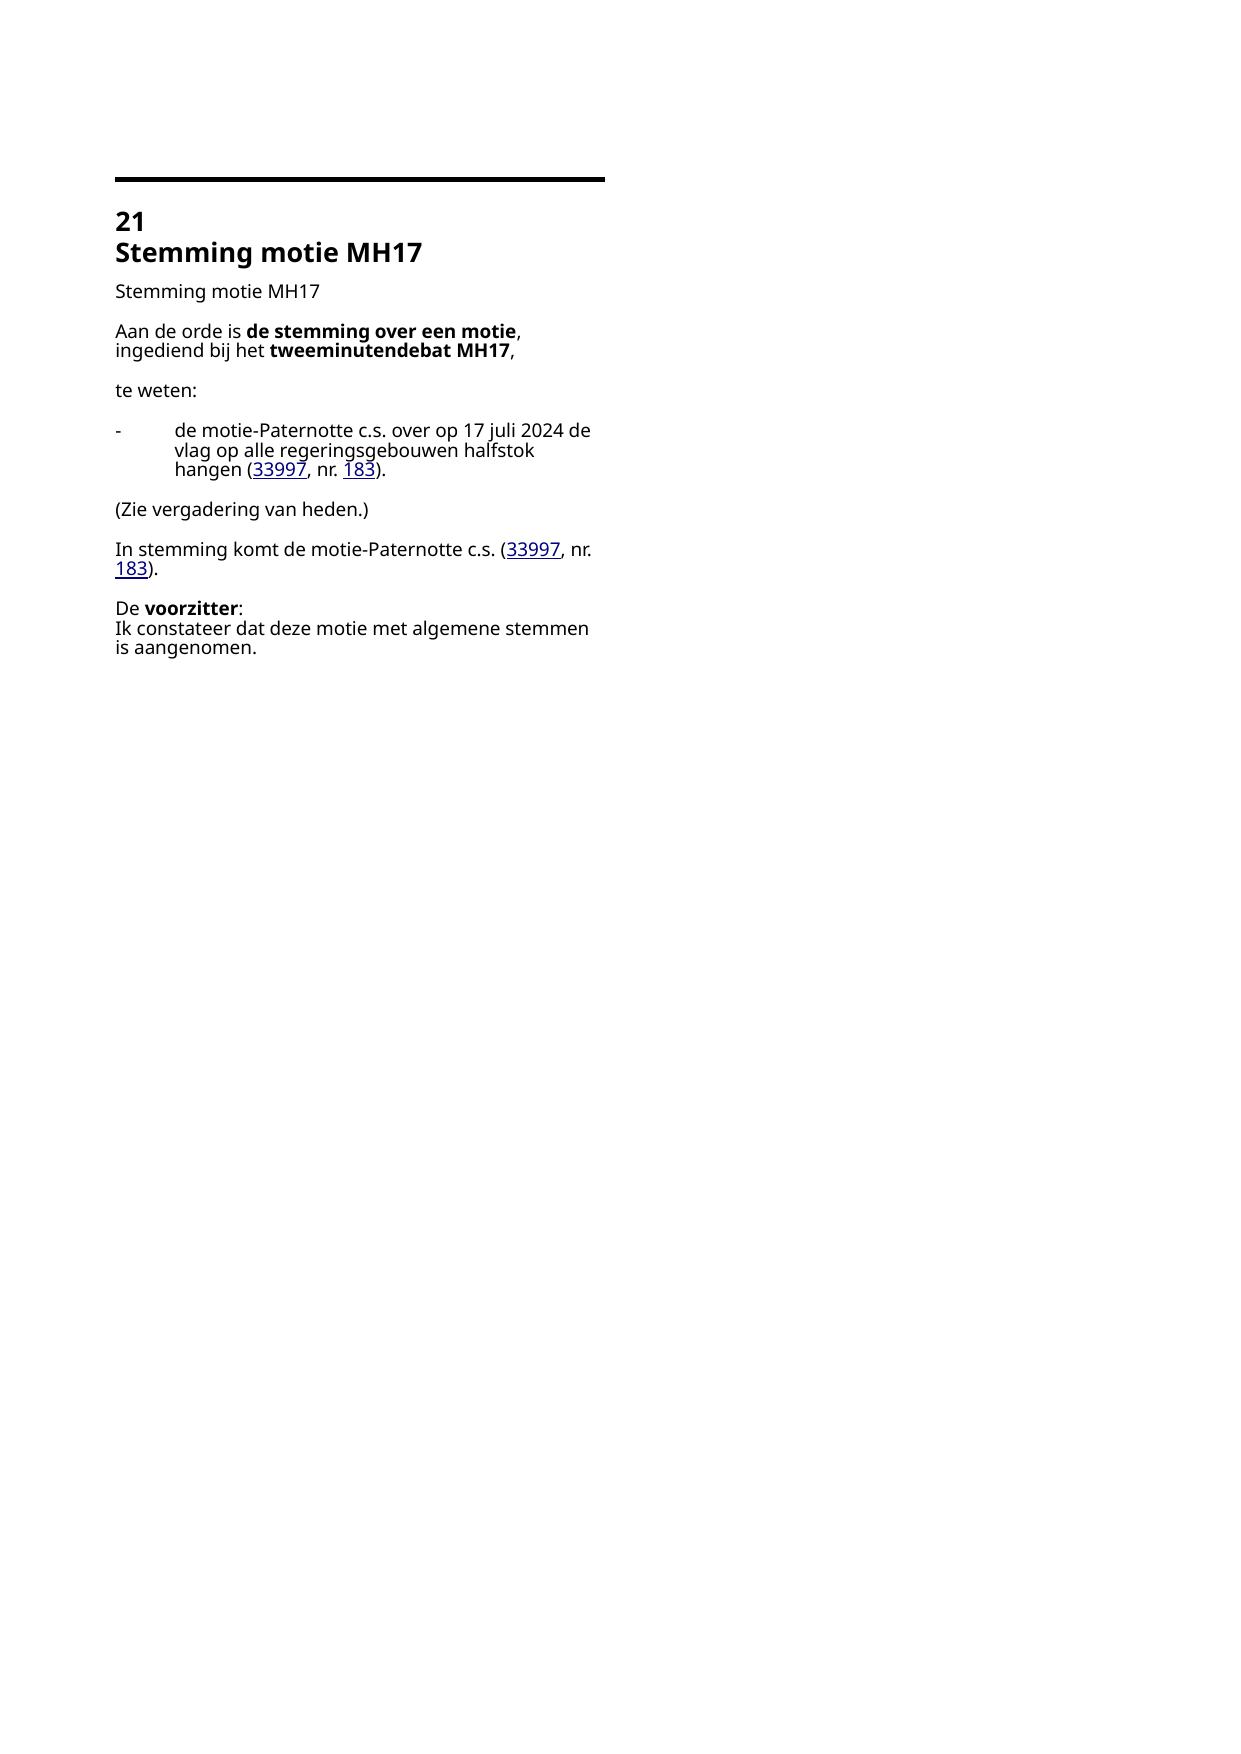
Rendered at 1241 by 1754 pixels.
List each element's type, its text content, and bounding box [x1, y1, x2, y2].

text De voorzitter: [115, 600, 605, 620]
text Stemming motie MH17 [115, 239, 605, 283]
text te weten: [115, 382, 605, 402]
text 21 [115, 203, 605, 239]
text Aan de orde is de stemming over een motie, ingediend bij het tweeminutendebat MH17, [115, 323, 605, 362]
list de motie-Paternotte c.s. over op 17 juli 2024 de vlag op alle regeringsgebouwen halfstok hangen (33997, nr. 183). [115, 422, 605, 480]
text (Zie vergadering van heden.) [115, 501, 605, 520]
text Ik constateer dat deze motie met algemene stemmen is aangenomen. [115, 620, 605, 658]
text Stemming motie MH17 [115, 283, 605, 302]
text In stemming komt de motie-Paternotte c.s. (33997, nr. 183). [115, 541, 605, 579]
